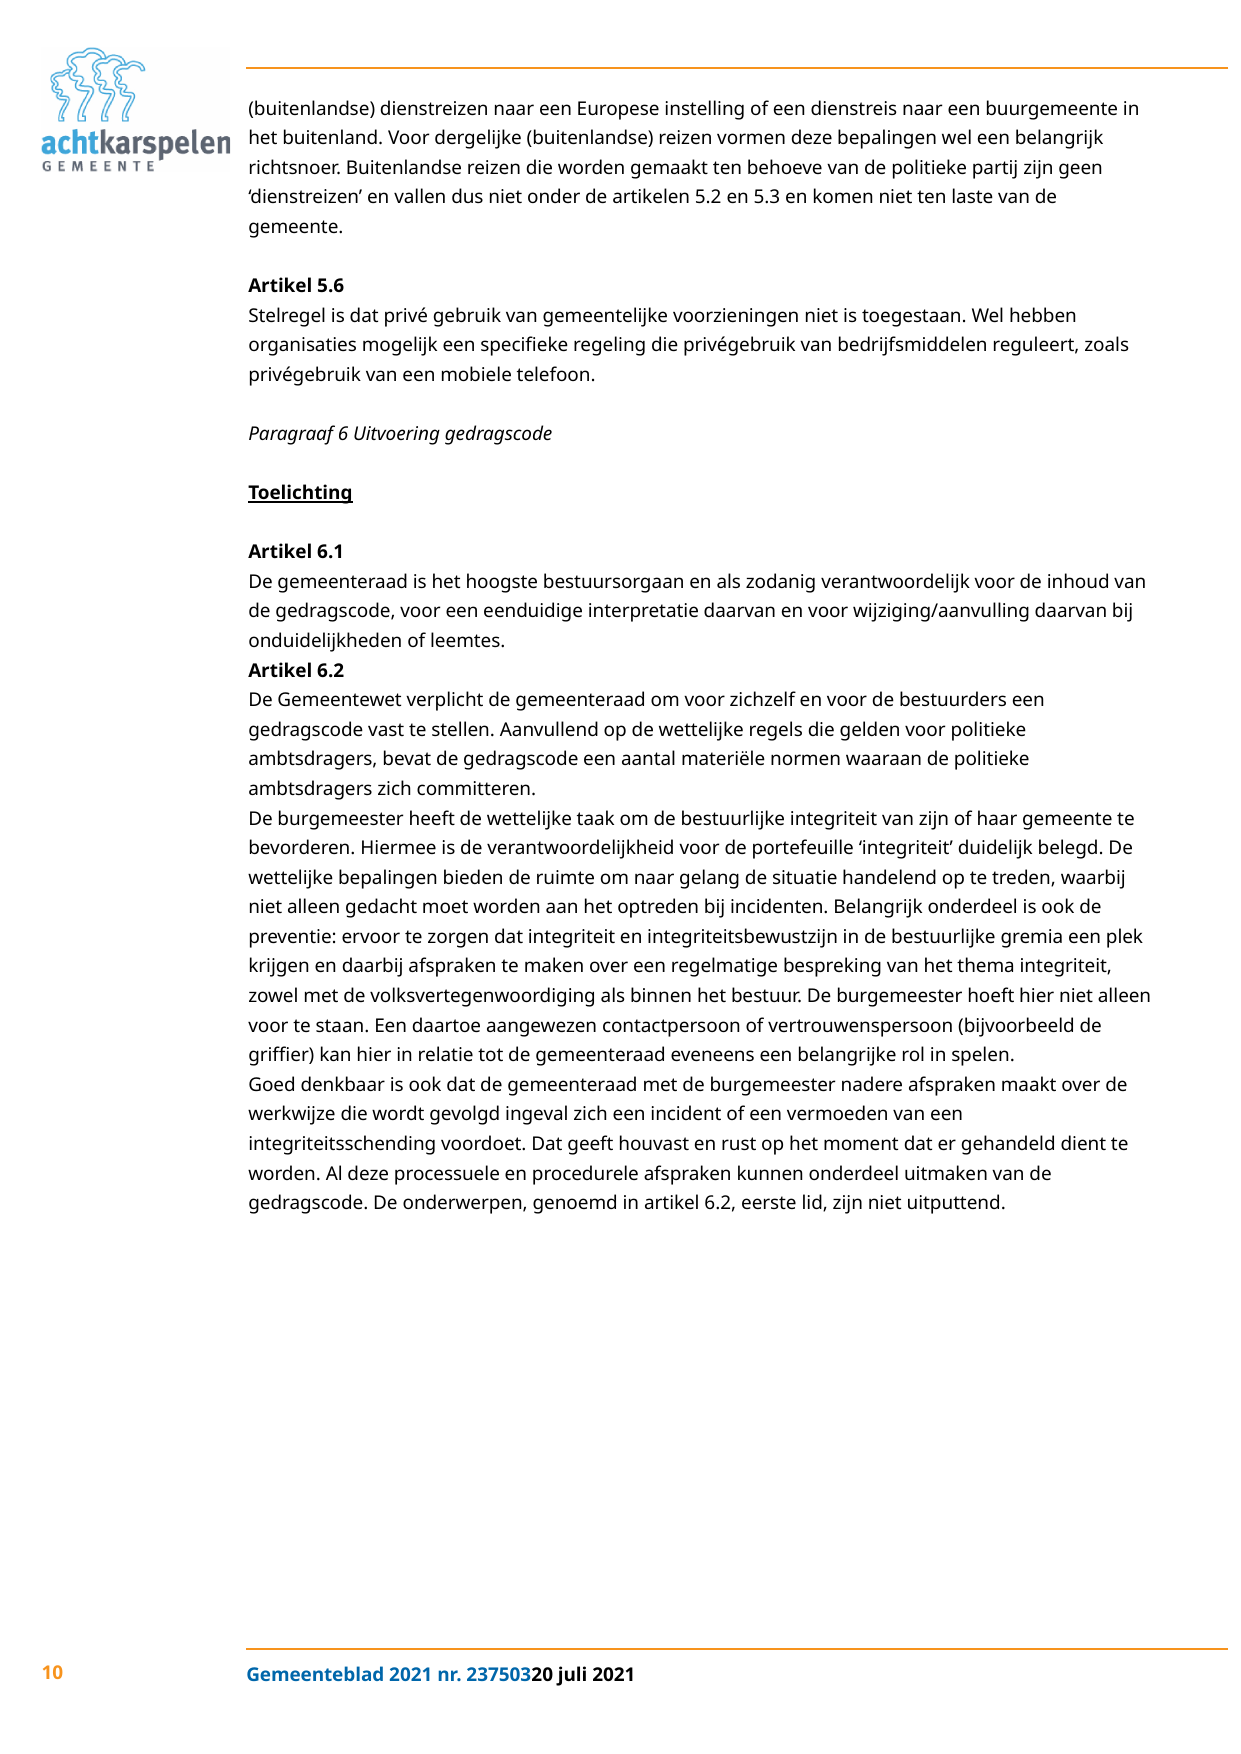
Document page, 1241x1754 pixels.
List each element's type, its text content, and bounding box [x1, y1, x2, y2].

text De burgemeester heeft de wettelijke taak om de bestuurlijke integriteit van zijn of haar gemeente te bevorderen. Hiermee is de verantwoordelijkheid voor de portefeuille ‘integriteit’ duidelijk belegd. De wettelijke bepalingen bieden de ruimte om naar gelang de situatie handelend op te treden, waarbij niet alleen gedacht moet worden aan het optreden bij incidenten. Belangrijk onderdeel is ook de preventie: ervoor te zorgen dat integriteit en integriteitsbewustzijn in de bestuurlijke gremia een plek krijgen en daarbij afspraken te maken over een regelmatige bespreking van het thema integriteit, zowel met de volksvertegenwoordiging als binnen het bestuur. De burgemeester hoeft hier niet alleen voor te staan. Een daartoe aangewezen contactpersoon of vertrouwenspersoon (bijvoorbeeld de griffier) kan hier in relatie tot de gemeenteraad eveneens een belangrijke rol in spelen. [248, 805, 1152, 1067]
text Artikel 6.1 [248, 538, 1152, 564]
text Artikel 5.6 [248, 272, 1152, 298]
text De gemeenteraad is het hoogste bestuursorgaan en als zodanig verantwoordelijk voor de inhoud van de gedragscode, voor een eenduidige interpretatie daarvan en voor wijziging/aanvulling daarvan bij onduidelijkheden of leemtes. [248, 568, 1152, 653]
text Paragraaf 6 Uitvoering gedragscode [248, 420, 1152, 446]
text Goed denkbaar is ook dat de gemeenteraad met de burgemeester nadere afspraken maakt over de werkwijze die wordt gevolgd ingeval zich een incident of een vermoeden van een integriteitsschending voordoet. Dat geeft houvast en rust op het moment dat er gehandeld dient te worden. Al deze processuele en procedurele afspraken kunnen onderdeel uitmaken van de gedragscode. De onderwerpen, genoemd in artikel 6.2, eerste lid, zijn niet uitputtend. [248, 1071, 1152, 1215]
text Toelichting [248, 479, 1152, 505]
text (buitenlandse) dienstreizen naar een Europese instelling of een dienstreis naar een buurgemeente in het buitenland. Voor dergelijke (buitenlandse) reizen vormen deze bepalingen wel een belangrijk richtsnoer. Buitenlandse reizen die worden gemaakt ten behoeve van de politieke partij zijn geen ‘dienstreizen’ en vallen dus niet onder de artikelen 5.2 en 5.3 en komen niet ten laste van de gemeente. [248, 95, 1152, 239]
text Artikel 6.2 [248, 657, 1152, 683]
text De Gemeentewet verplicht de gemeenteraad om voor zichzelf en voor de bestuurders een gedragscode vast te stellen. Aanvullend op de wettelijke regels die gelden voor politieke ambtsdragers, bevat de gedragscode een aantal materiële normen waaraan de politieke ambtsdragers zich committeren. [248, 686, 1152, 801]
picture [41, 47, 231, 172]
text Stelregel is dat privé gebruik van gemeentelijke voorzieningen niet is toegestaan. Wel hebben organisaties mogelijk een specifieke regeling die privégebruik van bedrijfsmiddelen reguleert, zoals privégebruik van een mobiele telefoon. [248, 302, 1152, 387]
